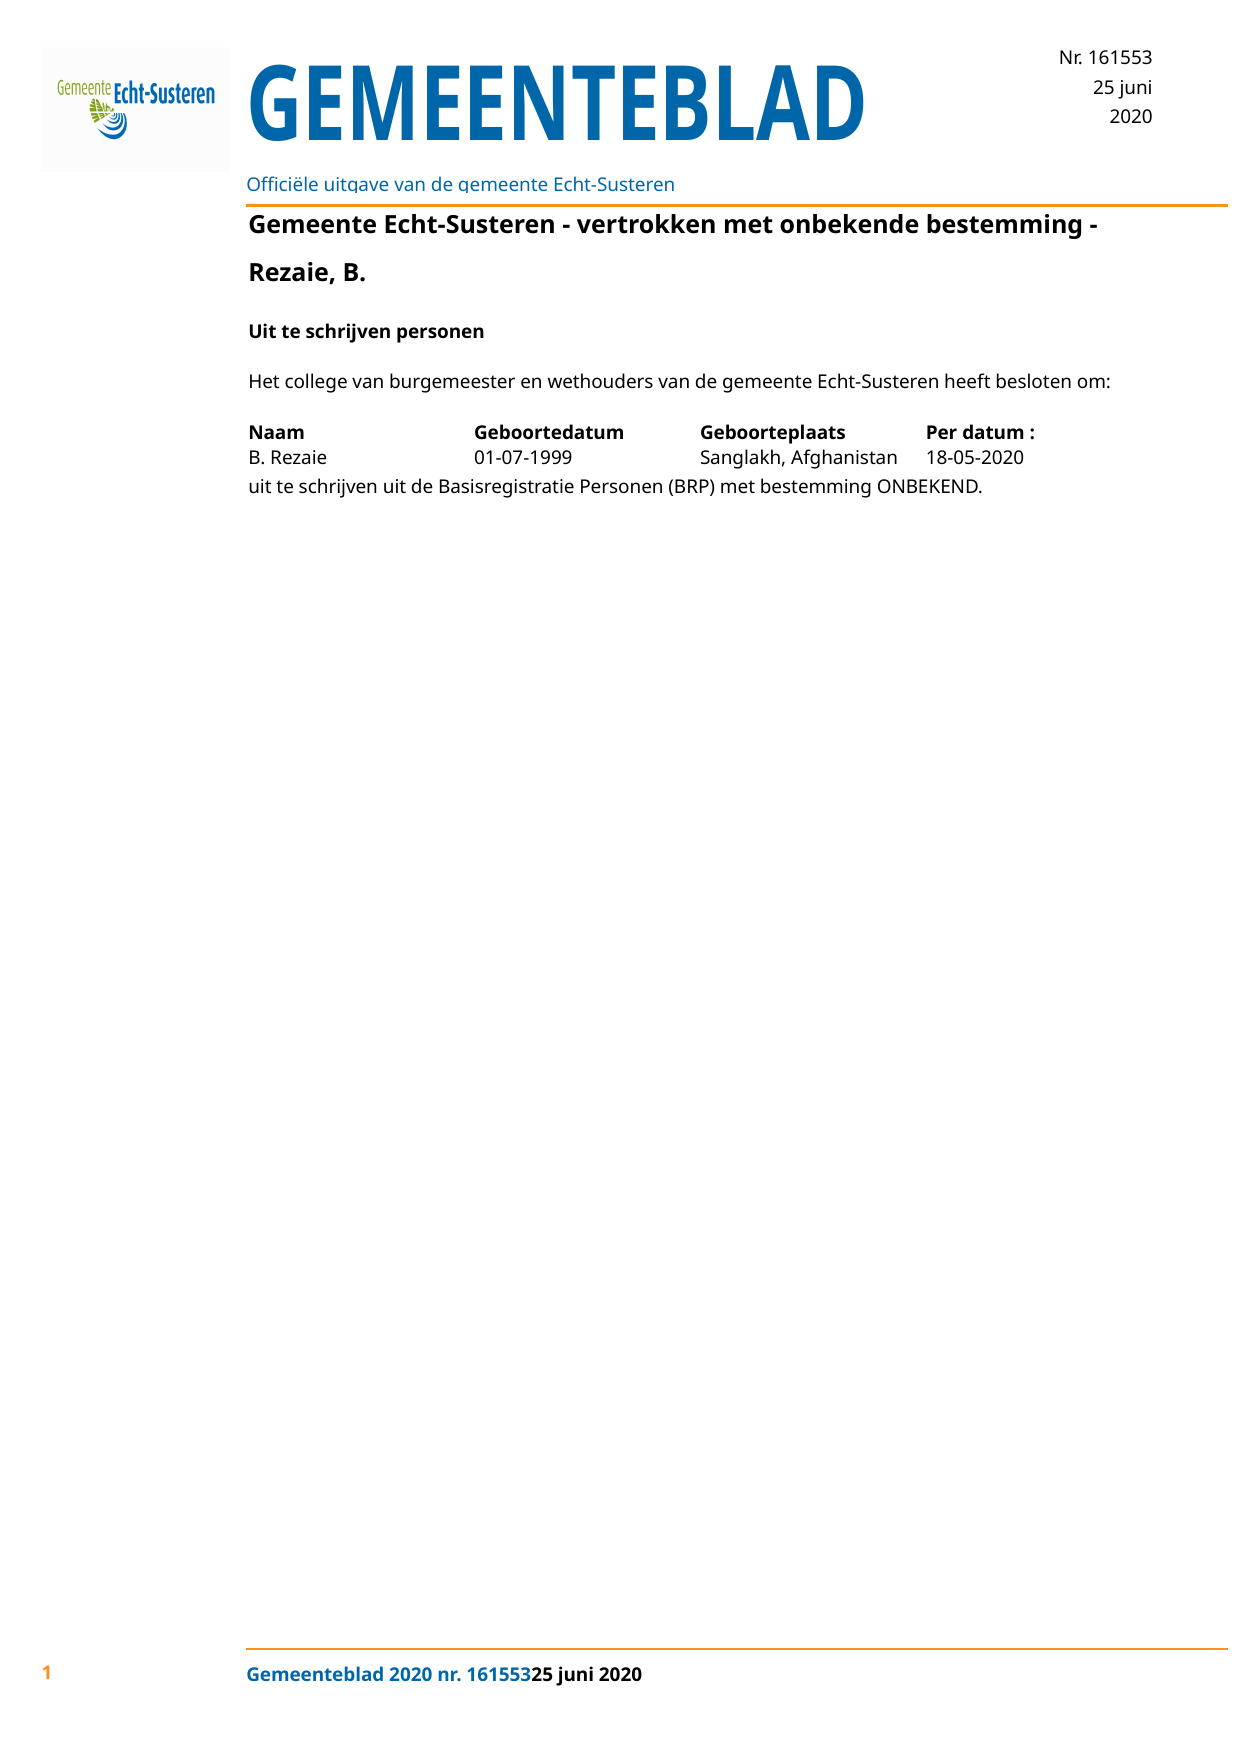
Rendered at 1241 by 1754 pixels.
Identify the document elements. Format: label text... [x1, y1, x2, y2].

text Het college van burgemeester en wethouders van de gemeente Echt-Susteren heeft besloten om: [248, 368, 1152, 394]
text Gemeente Echt-Susteren - vertrokken met onbekende bestemming - Rezaie, B. [248, 207, 1152, 288]
table_cell Sanglakh, Afghanistan [700, 445, 926, 470]
table_header Geboorteplaats [700, 419, 926, 444]
table_header Per datum : [926, 419, 1152, 444]
text uit te schrijven uit de Basisregistratie Personen (BRP) met bestemming ONBEKEND. [248, 473, 1152, 499]
table_header Naam [248, 419, 474, 444]
table_header Geboortedatum [474, 419, 700, 444]
table_cell 01-07-1999 [474, 445, 700, 470]
text Uit te schrijven personen [248, 318, 1152, 344]
picture [41, 47, 231, 172]
table_cell B. Rezaie [248, 445, 474, 470]
table_cell 18-05-2020 [926, 445, 1152, 470]
